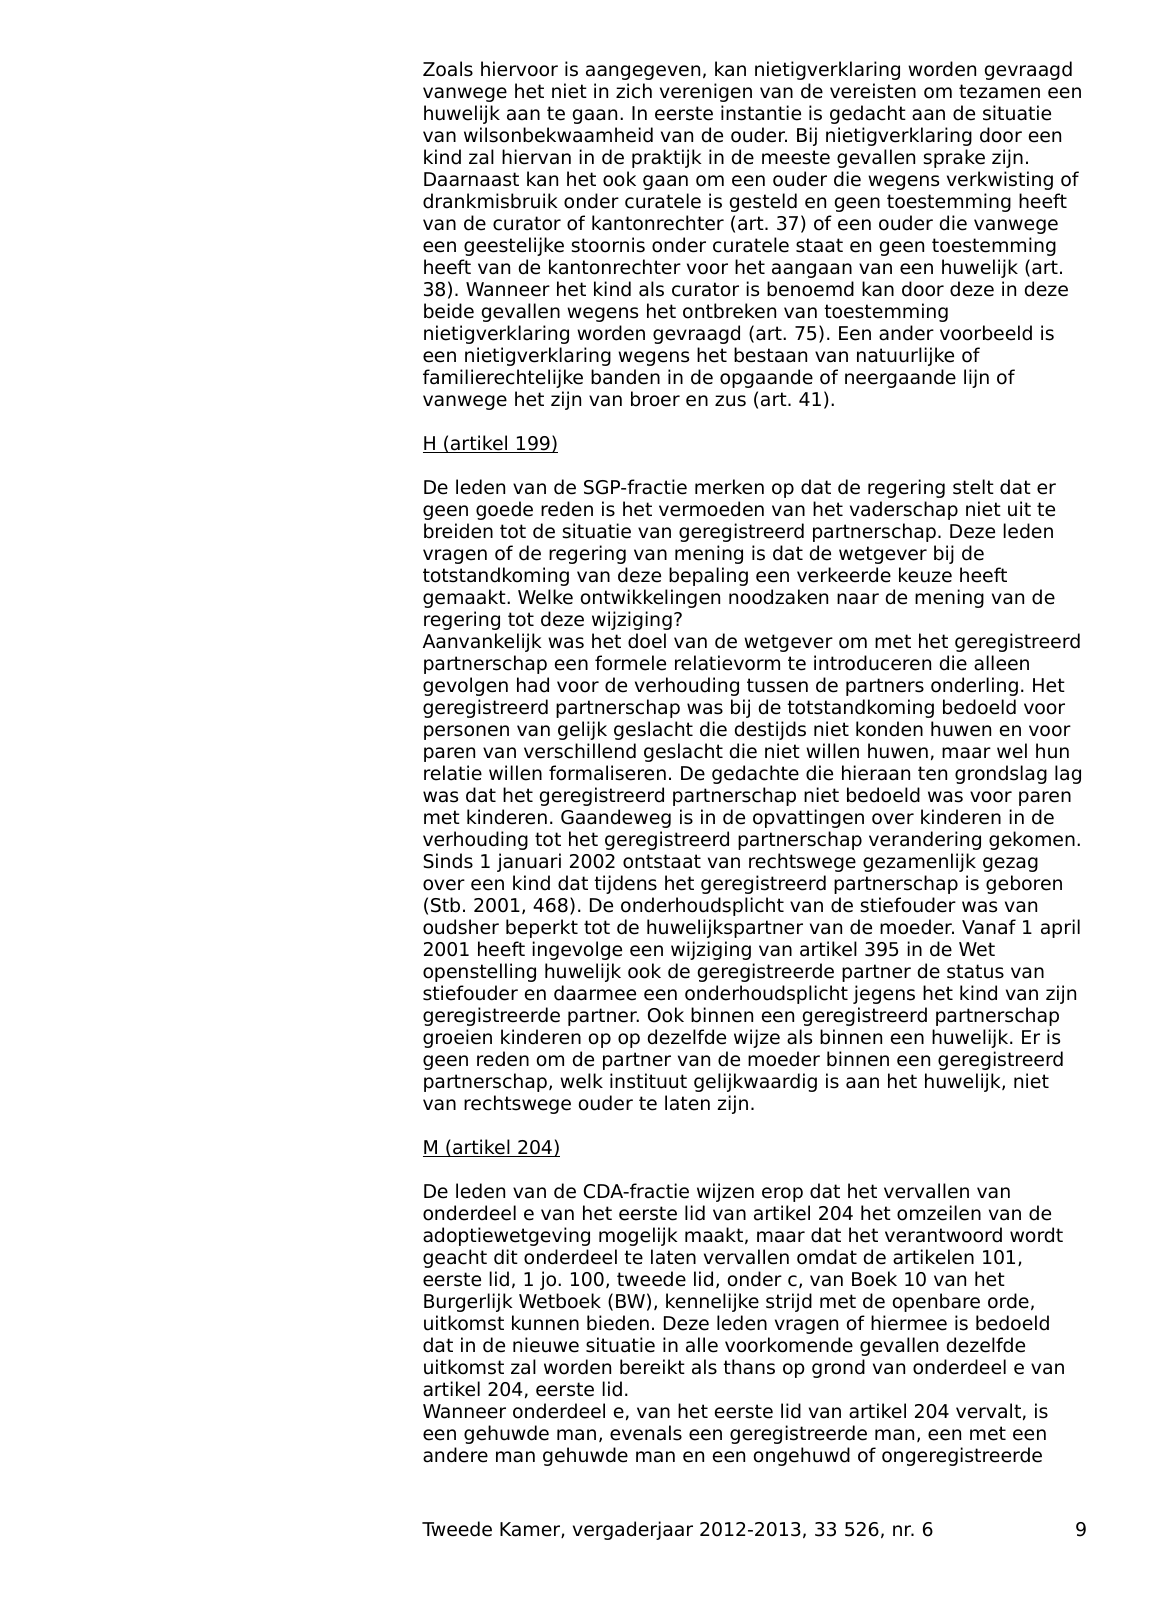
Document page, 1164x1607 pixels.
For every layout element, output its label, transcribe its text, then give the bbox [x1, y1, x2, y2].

text Aanvankelijk was het doel van de wetgever om met het geregistreerd partnerschap een formele relatievorm te introduceren die alleen gevolgen had voor de verhouding tussen de partners onderling. Het geregistreerd partnerschap was bij de totstandkoming bedoeld voor personen van gelijk geslacht die destijds niet konden huwen en voor paren van verschillend geslacht die niet willen huwen, maar wel hun relatie willen formaliseren. De gedachte die hieraan ten grondslag lag was dat het geregistreerd partnerschap niet bedoeld was voor paren met kinderen. Gaandeweg is in de opvattingen over kinderen in de verhouding tot het geregistreerd partnerschap verandering gekomen. Sinds 1 januari 2002 ontstaat van rechtswege gezamenlijk gezag over een kind dat tijdens het geregistreerd partnerschap is geboren (Stb. 2001, 468). De onderhoudsplicht van de stiefouder was van oudsher beperkt tot de huwelijkspartner van de moeder. Vanaf 1 april 2001 heeft ingevolge een wijziging van artikel 395 in de Wet openstelling huwelijk ook de geregistreerde partner de status van stiefouder en daarmee een onderhoudsplicht jegens het kind van zijn geregistreerde partner. Ook binnen een geregistreerd partnerschap groeien kinderen op op dezelfde wijze als binnen een huwelijk. Er is geen reden om de partner van de moeder binnen een geregistreerd partnerschap, welk instituut gelijkwaardig is aan het huwelijk, niet van rechtswege ouder te laten zijn. [422, 631, 1087, 1114]
text Zoals hiervoor is aangegeven, kan nietigverklaring worden gevraagd vanwege het niet in zich verenigen van de vereisten om tezamen een huwelijk aan te gaan. In eerste instantie is gedacht aan de situatie van wilsonbekwaamheid van de ouder. Bij nietigverklaring door een kind zal hiervan in de praktijk in de meeste gevallen sprake zijn. Daarnaast kan het ook gaan om een ouder die wegens verkwisting of drankmisbruik onder curatele is gesteld en geen toestemming heeft van de curator of kantonrechter (art. 37) of een ouder die vanwege een geestelijke stoornis onder curatele staat en geen toestemming heeft van de kantonrechter voor het aangaan van een huwelijk (art. 38). Wanneer het kind als curator is benoemd kan door deze in deze beide gevallen wegens het ontbreken van toestemming nietigverklaring worden gevraagd (art. 75). Een ander voorbeeld is een nietigverklaring wegens het bestaan van natuurlijke of familierechtelijke banden in de opgaande of neergaande lijn of vanwege het zijn van broer en zus (art. 41). [422, 59, 1087, 411]
text De leden van de SGP-fractie merken op dat de regering stelt dat er geen goede reden is het vermoeden van het vaderschap niet uit te breiden tot de situatie van geregistreerd partnerschap. Deze leden vragen of de regering van mening is dat de wetgever bij de totstandkoming van deze bepaling een verkeerde keuze heeft gemaakt. Welke ontwikkelingen noodzaken naar de mening van de regering tot deze wijziging? [422, 477, 1087, 631]
text Wanneer onderdeel e, van het eerste lid van artikel 204 vervalt, is een gehuwde man, evenals een geregistreerde man, een met een andere man gehuwde man en een ongehuwd of ongeregistreerde [422, 1401, 1087, 1467]
text De leden van de CDA-fractie wijzen erop dat het vervallen van onderdeel e van het eerste lid van artikel 204 het omzeilen van de adoptiewetgeving mogelijk maakt, maar dat het verantwoord wordt geacht dit onderdeel te laten vervallen omdat de artikelen 101, eerste lid, 1 jo. 100, tweede lid, onder c, van Boek 10 van het Burgerlijk Wetboek (BW), kennelijke strijd met de openbare orde, uitkomst kunnen bieden. Deze leden vragen of hiermee is bedoeld dat in de nieuwe situatie in alle voorkomende gevallen dezelfde uitkomst zal worden bereikt als thans op grond van onderdeel e van artikel 204, eerste lid. [422, 1181, 1087, 1401]
subtitle H (artikel 199) [422, 433, 1087, 455]
subtitle M (artikel 204) [422, 1137, 1087, 1159]
